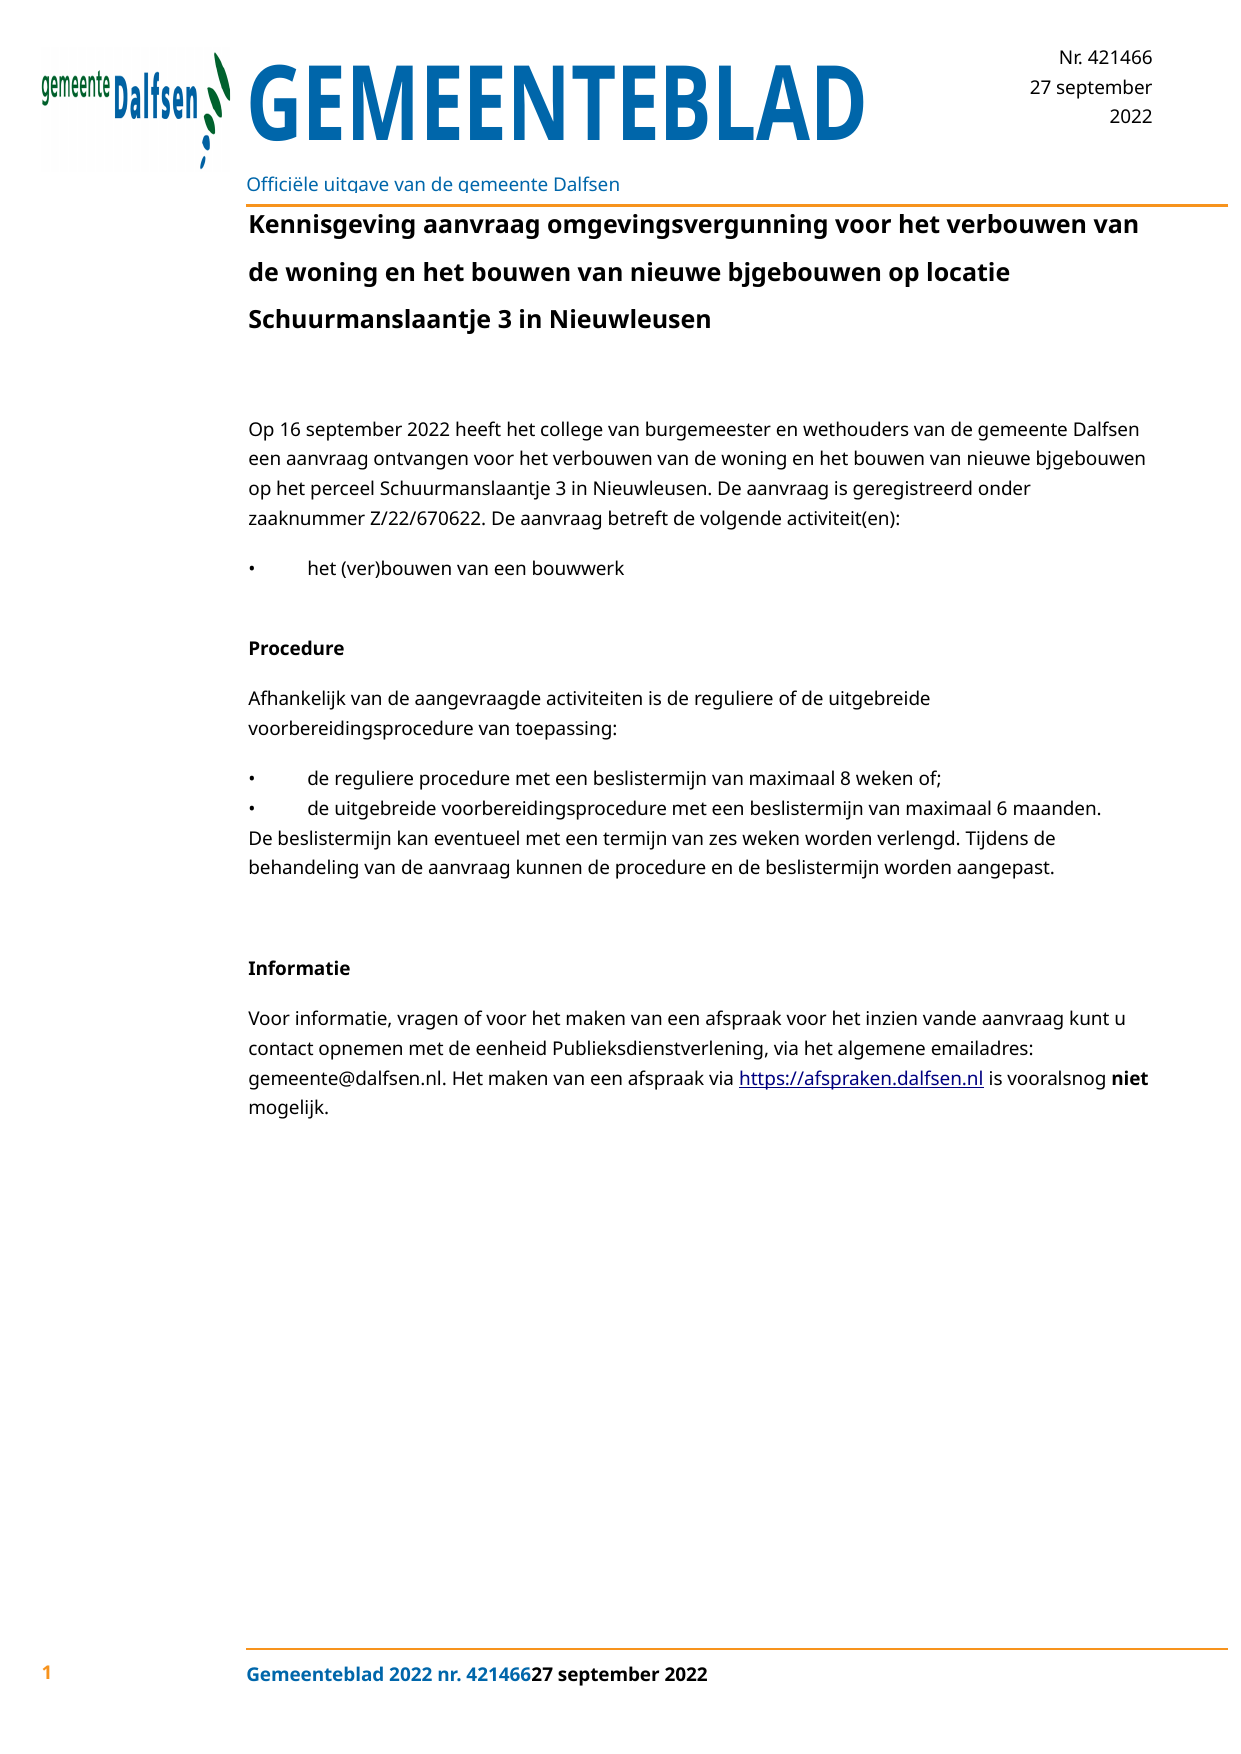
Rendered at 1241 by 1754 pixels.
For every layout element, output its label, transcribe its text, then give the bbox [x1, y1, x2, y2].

list het (ver)bouwen van een bouwwerk [248, 555, 1152, 581]
picture [41, 47, 231, 172]
text De beslistermijn kan eventueel met een termijn van zes weken worden verlengd. Tijdens de behandeling van de aanvraag kunnen de procedure en de beslistermijn worden aangepast. [248, 825, 1152, 880]
text Kennisgeving aanvraag omgevingsvergunning voor het verbouwen van de woning en het bouwen van nieuwe bjgebouwen op locatie Schuurmanslaantje 3 in Nieuwleusen [248, 207, 1152, 336]
text Afhankelijk van de aangevraagde activiteiten is de reguliere of de uitgebreide voorbereidingsprocedure van toepassing: [248, 686, 1152, 741]
list de reguliere procedure met een beslistermijn van maximaal 8 weken of; [248, 766, 1152, 791]
list de uitgebreide voorbereidingsprocedure met een beslistermijn van maximaal 6 maanden. [248, 795, 1152, 821]
text Voor informatie, vragen of voor het maken van een afspraak voor het inzien vande aanvraag kunt u contact opnemen met de eenheid Publieksdienstverlening, via het algemene emailadres: gemeente@dalfsen.nl. Het maken van een afspraak via https://afspraken.dalfsen.nl is vooralsnog niet mogelijk. [248, 1006, 1152, 1120]
text Op 16 september 2022 heeft het college van burgemeester en wethouders van de gemeente Dalfsen een aanvraag ontvangen voor het verbouwen van de woning en het bouwen van nieuwe bjgebouwen op het perceel Schuurmanslaantje 3 in Nieuwleusen. De aanvraag is geregistreerd onder zaaknummer Z/22/670622. De aanvraag betreft de volgende activiteit(en): [248, 416, 1152, 530]
text Informatie [248, 955, 1152, 981]
text Procedure [248, 635, 1152, 661]
